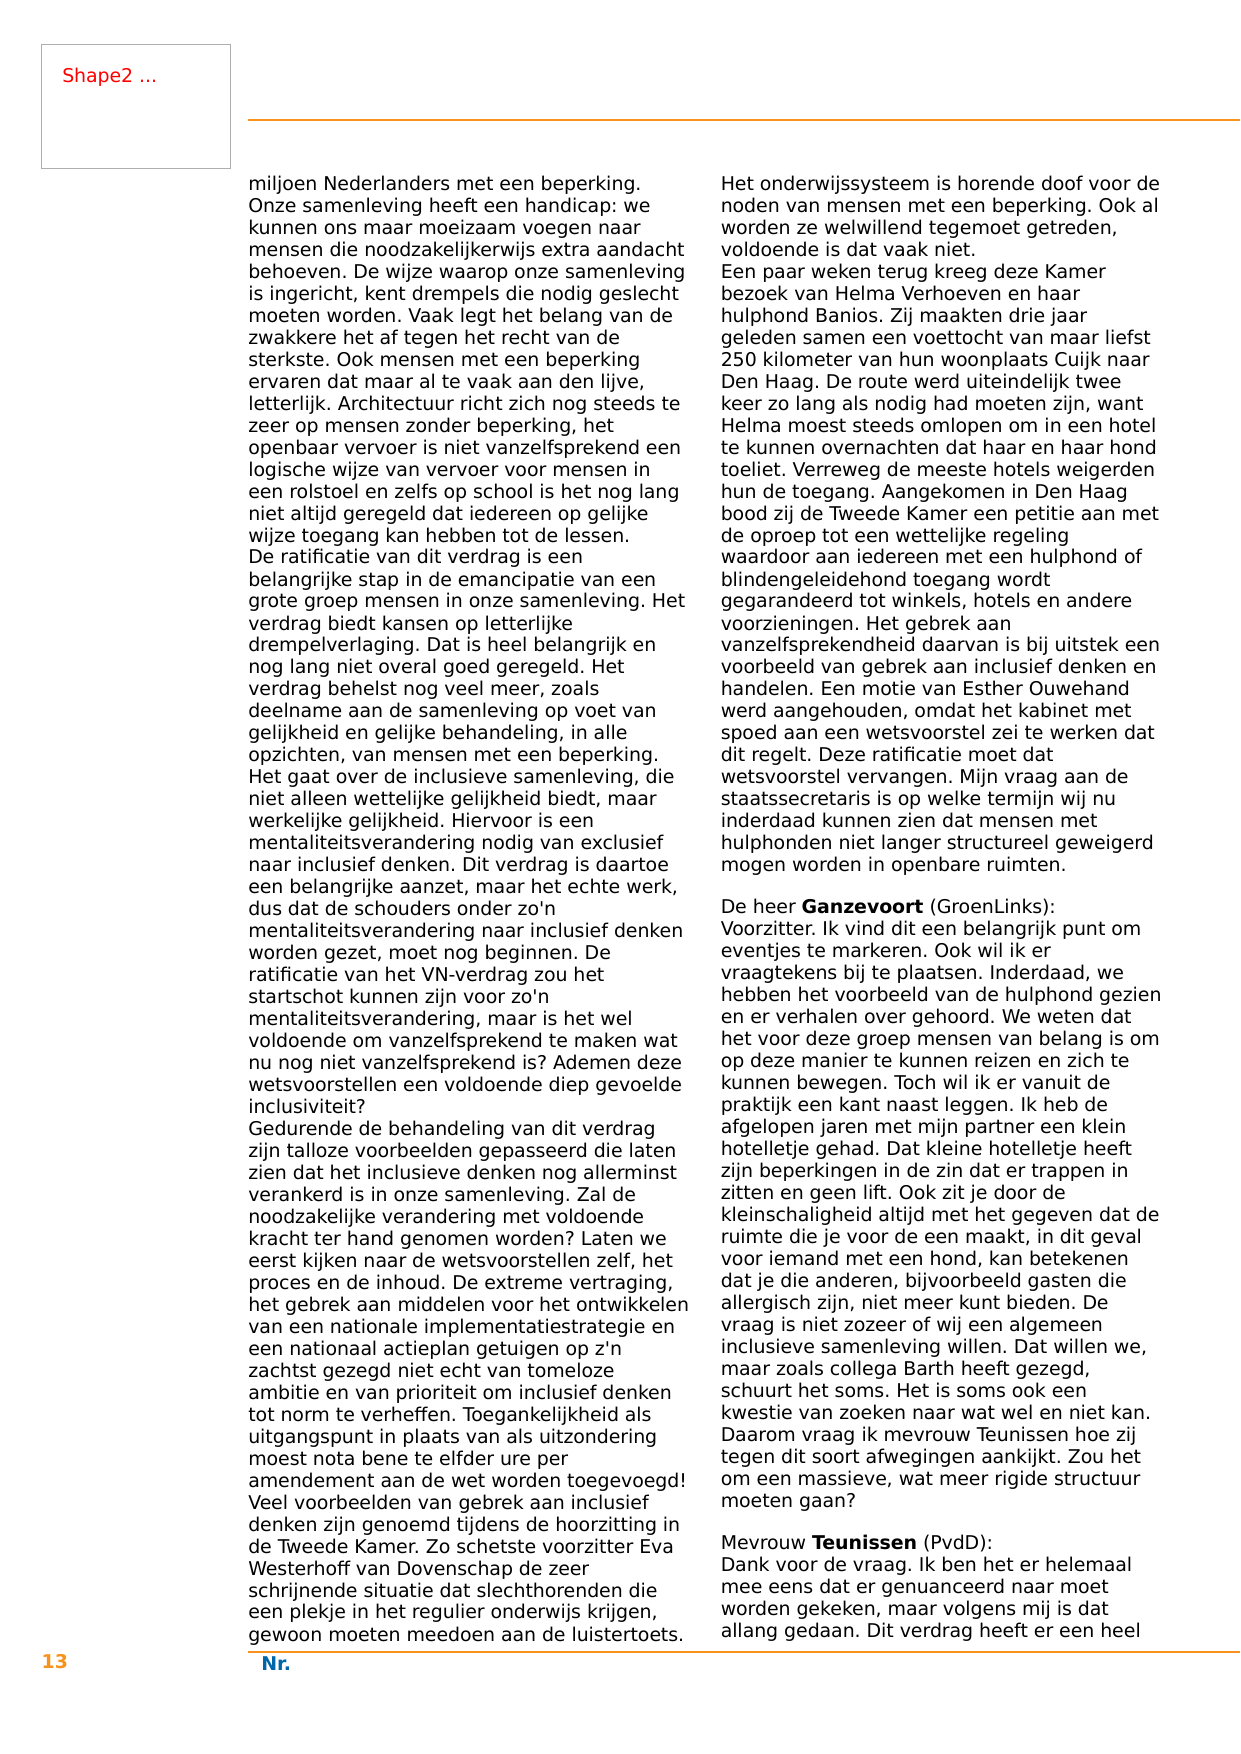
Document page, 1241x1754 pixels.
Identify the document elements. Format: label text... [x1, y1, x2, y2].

text Veel voorbeelden van gebrek aan inclusief denken zijn genoemd tijdens de hoorzitting in de Tweede Kamer. Zo schetste voorzitter Eva Westerhoff van Dovenschap de zeer schrijnende situatie dat slechthorenden die een plekje in het regulier onderwijs krijgen, gewoon moeten meedoen aan de luistertoets. [248, 1492, 691, 1645]
text Mevrouw Teunissen (PvdD): [721, 1532, 1163, 1553]
text Het onderwijssysteem is horende doof voor de noden van mensen met een beperking. Ook al worden ze welwillend tegemoet getreden, voldoende is dat vaak niet. [721, 173, 1163, 261]
text Gedurende de behandeling van dit verdrag zijn talloze voorbeelden gepasseerd die laten zien dat het inclusieve denken nog allerminst verankerd is in onze samenleving. Zal de noodzakelijke verandering met voldoende kracht ter hand genomen worden? Laten we eerst kijken naar de wetsvoorstellen zelf, het proces en de inhoud. De extreme vertraging, het gebrek aan middelen voor het ontwikkelen van een nationale implementatiestrategie en een nationaal actieplan getuigen op z'n zachtst gezegd niet echt van tomeloze ambitie en van prioriteit om inclusief denken tot norm te verheffen. Toegankelijkheid als uitgangspunt in plaats van als uitzondering moest nota bene te elfder ure per amendement aan de wet worden toegevoegd! [248, 1118, 691, 1492]
text Een paar weken terug kreeg deze Kamer bezoek van Helma Verhoeven en haar hulphond Banios. Zij maakten drie jaar geleden samen een voettocht van maar liefst 250 kilometer van hun woonplaats Cuijk naar Den Haag. De route werd uiteindelijk twee keer zo lang als nodig had moeten zijn, want Helma moest steeds omlopen om in een hotel te kunnen overnachten dat haar en haar hond toeliet. Verreweg de meeste hotels weigerden hun de toegang. Aangekomen in Den Haag bood zij de Tweede Kamer een petitie aan met de oproep tot een wettelijke regeling waardoor aan iedereen met een hulphond of blindengeleidehond toegang wordt gegarandeerd tot winkels, hotels en andere voorzieningen. Het gebrek aan vanzelfsprekendheid daarvan is bij uitstek een voorbeeld van gebrek aan inclusief denken en handelen. Een motie van Esther Ouwehand werd aangehouden, omdat het kabinet met spoed aan een wetsvoorstel zei te werken dat dit regelt. Deze ratificatie moet dat wetsvoorstel vervangen. Mijn vraag aan de staatssecretaris is op welke termijn wij nu inderdaad kunnen zien dat mensen met hulphonden niet langer structureel geweigerd mogen worden in openbare ruimten. [721, 261, 1163, 876]
text Voorzitter. Ik vind dit een belangrijk punt om eventjes te markeren. Ook wil ik er vraagtekens bij te plaatsen. Inderdaad, we hebben het voorbeeld van de hulphond gezien en er verhalen over gehoord. We weten dat het voor deze groep mensen van belang is om op deze manier te kunnen reizen en zich te kunnen bewegen. Toch wil ik er vanuit de praktijk een kant naast leggen. Ik heb de afgelopen jaren met mijn partner een klein hotelletje gehad. Dat kleine hotelletje heeft zijn beperkingen in de zin dat er trappen in zitten en geen lift. Ook zit je door de kleinschaligheid altijd met het gegeven dat de ruimte die je voor de een maakt, in dit geval voor iemand met een hond, kan betekenen dat je die anderen, bijvoorbeeld gasten die allergisch zijn, niet meer kunt bieden. De vraag is niet zozeer of wij een algemeen inclusieve samenleving willen. Dat willen we, maar zoals collega Barth heeft gezegd, schuurt het soms. Het is soms ook een kwestie van zoeken naar wat wel en niet kan. Daarom vraag ik mevrouw Teunissen hoe zij tegen dit soort afwegingen aankijkt. Zou het om een massieve, wat meer rigide structuur moeten gaan? [721, 918, 1163, 1512]
text miljoen Nederlanders met een beperking. Onze samenleving heeft een handicap: we kunnen ons maar moeizaam voegen naar mensen die noodzakelijkerwijs extra aandacht behoeven. De wijze waarop onze samenleving is ingericht, kent drempels die nodig geslecht moeten worden. Vaak legt het belang van de zwakkere het af tegen het recht van de sterkste. Ook mensen met een beperking ervaren dat maar al te vaak aan den lijve, letterlijk. Architectuur richt zich nog steeds te zeer op mensen zonder beperking, het openbaar vervoer is niet vanzelfsprekend een logische wijze van vervoer voor mensen in een rolstoel en zelfs op school is het nog lang niet altijd geregeld dat iedereen op gelijke wijze toegang kan hebben tot de lessen. [248, 173, 691, 546]
text De ratificatie van dit verdrag is een belangrijke stap in de emancipatie van een grote groep mensen in onze samenleving. Het verdrag biedt kansen op letterlijke drempelverlaging. Dat is heel belangrijk en nog lang niet overal goed geregeld. Het verdrag behelst nog veel meer, zoals deelname aan de samenleving op voet van gelijkheid en gelijke behandeling, in alle opzichten, van mensen met een beperking. Het gaat over de inclusieve samenleving, die niet alleen wettelijke gelijkheid biedt, maar werkelijke gelijkheid. Hiervoor is een mentaliteitsverandering nodig van exclusief naar inclusief denken. Dit verdrag is daartoe een belangrijke aanzet, maar het echte werk, dus dat de schouders onder zo'n mentaliteitsverandering naar inclusief denken worden gezet, moet nog beginnen. De ratificatie van het VN-verdrag zou het startschot kunnen zijn voor zo'n mentaliteitsverandering, maar is het wel voldoende om vanzelfsprekend te maken wat nu nog niet vanzelfsprekend is? Ademen deze wetsvoorstellen een voldoende diep gevoelde inclusiviteit? [248, 546, 691, 1118]
text Dank voor de vraag. Ik ben het er helemaal mee eens dat er genuanceerd naar moet worden gekeken, maar volgens mij is dat allang gedaan. Dit verdrag heeft er een heel [721, 1553, 1163, 1641]
text De heer Ganzevoort (GroenLinks): [721, 896, 1163, 918]
